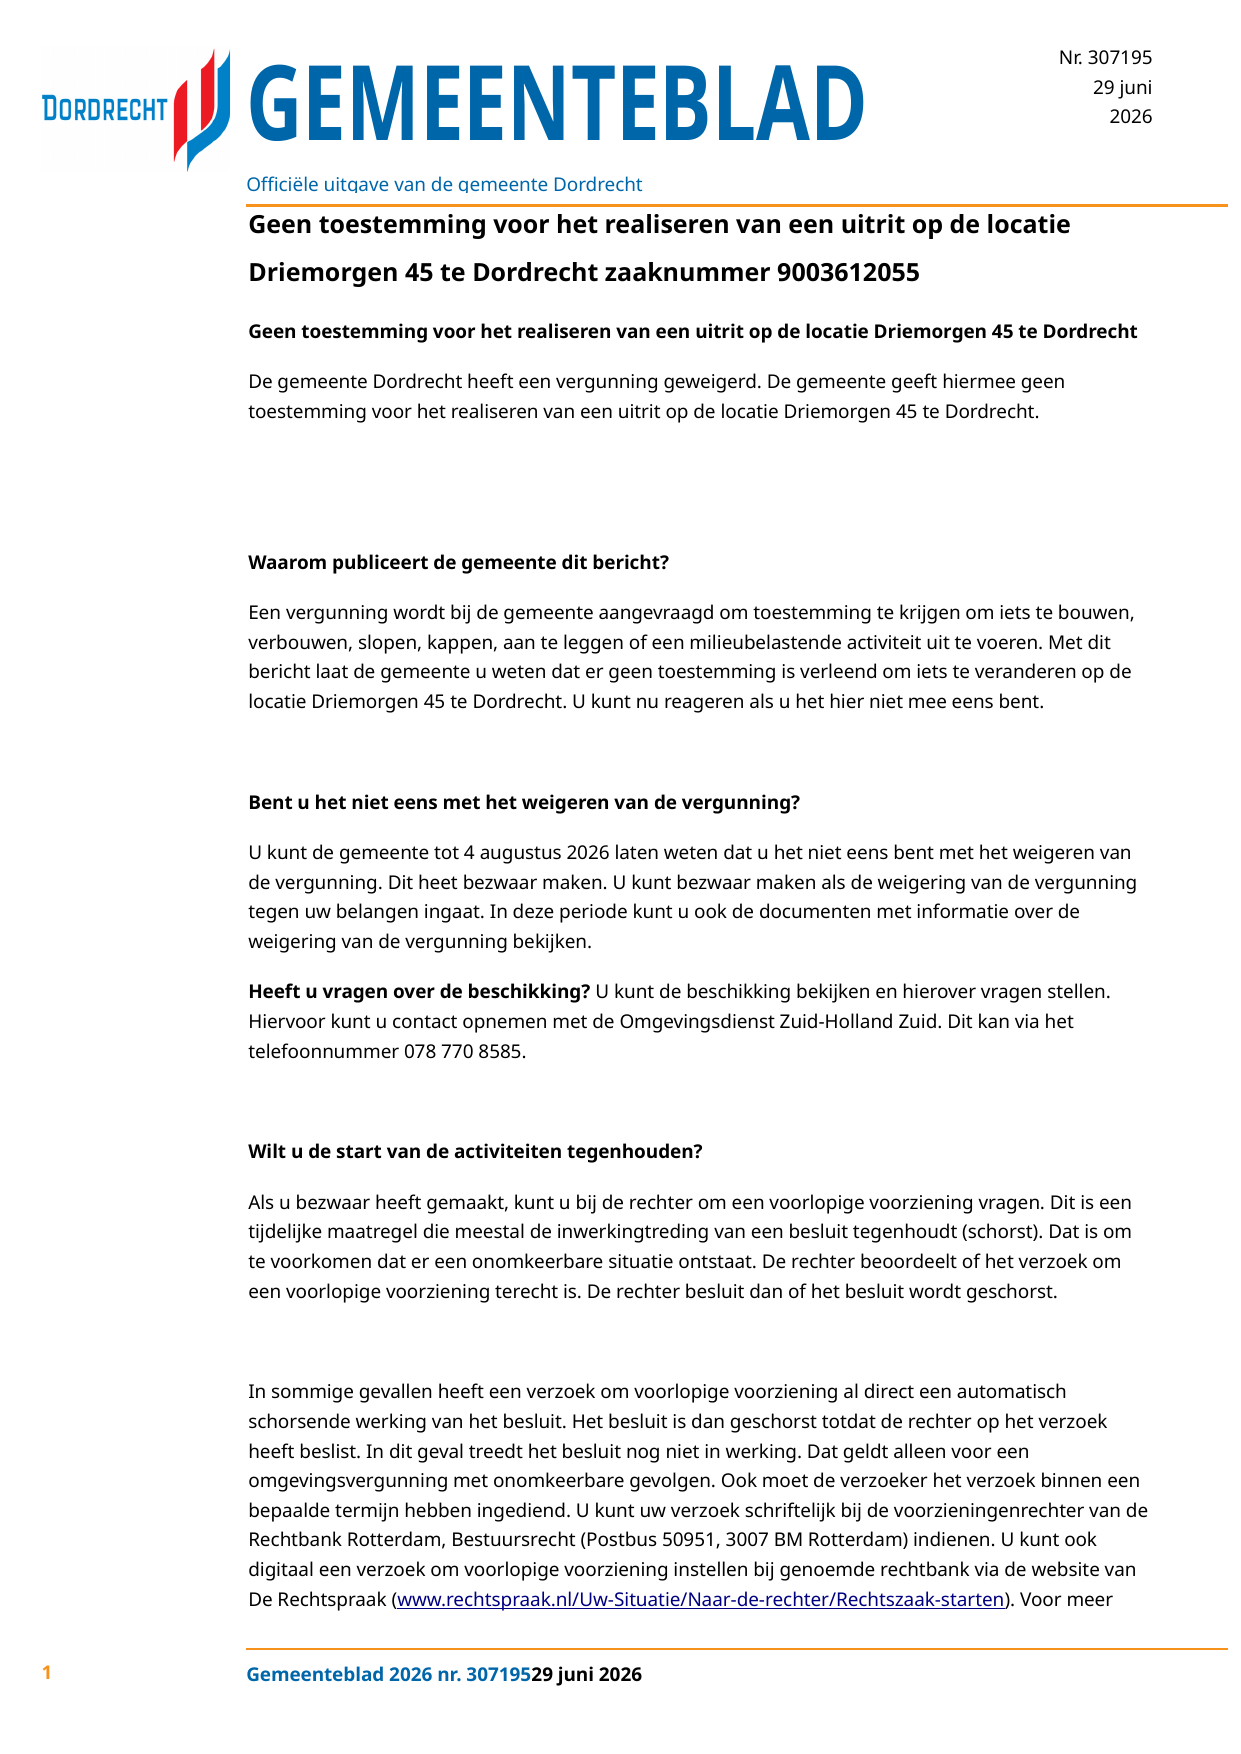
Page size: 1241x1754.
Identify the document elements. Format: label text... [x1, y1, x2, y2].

text Wilt u de start van de activiteiten tegenhouden? [248, 1139, 1152, 1164]
text Als u bezwaar heeft gemaakt, kunt u bij de rechter om een voorlopige voorziening vragen. Dit is een tijdelijke maatregel die meestal de inwerkingtreding van een besluit tegenhoudt (schorst). Dat is om te voorkomen dat er een onomkeerbare situatie ontstaat. De rechter beoordeelt of het verzoek om een voorlopige voorziening terecht is. De rechter besluit dan of het besluit wordt geschorst. [248, 1189, 1152, 1304]
picture [41, 47, 231, 172]
text Geen toestemming voor het realiseren van een uitrit op de locatie Driemorgen 45 te Dordrecht [248, 318, 1152, 344]
text Bent u het niet eens met het weigeren van de vergunning? [248, 789, 1152, 815]
text Waarom publiceert de gemeente dit bericht? [248, 549, 1152, 575]
text Een vergunning wordt bij de gemeente aangevraagd om toestemming te krijgen om iets te bouwen, verbouwen, slopen, kappen, aan te leggen of een milieubelastende activiteit uit te voeren. Met dit bericht laat de gemeente u weten dat er geen toestemming is verleend om iets te veranderen op de locatie Driemorgen 45 te Dordrecht. U kunt nu reageren als u het hier niet mee eens bent. [248, 599, 1152, 714]
text U kunt de gemeente tot 4 augustus 2026 laten weten dat u het niet eens bent met het weigeren van de vergunning. Dit heet bezwaar maken. U kunt bezwaar maken als de weigering van de vergunning tegen uw belangen ingaat. In deze periode kunt u ook de documenten met informatie over de weigering van de vergunning bekijken. [248, 839, 1152, 954]
text In sommige gevallen heeft een verzoek om voorlopige voorziening al direct een automatisch schorsende werking van het besluit. Het besluit is dan geschorst totdat de rechter op het verzoek heeft beslist. In dit geval treedt het besluit nog niet in werking. Dat geldt alleen voor een omgevingsvergunning met onomkeerbare gevolgen. Ook moet de verzoeker het verzoek binnen een bepaalde termijn hebben ingediend. U kunt uw verzoek schriftelijk bij de voorzieningenrechter van de Rechtbank Rotterdam, Bestuursrecht (Postbus 50951, 3007 BM Rotterdam) indienen. U kunt ook digitaal een verzoek om voorlopige voorziening instellen bij genoemde rechtbank via de website van De Rechtspraak (www.rechtspraak.nl/Uw-Situatie/Naar-de-rechter/Rechtszaak-starten). Voor meer [248, 1379, 1152, 1612]
text Heeft u vragen over de beschikking? U kunt de beschikking bekijken en hierover vragen stellen. Hiervoor kunt u contact opnemen met de Omgevingsdienst Zuid-Holland Zuid. Dit kan via het telefoonnummer 078 770 8585. [248, 979, 1152, 1064]
text De gemeente Dordrecht heeft een vergunning geweigerd. De gemeente geeft hiermee geen toestemming voor het realiseren van een uitrit op de locatie Driemorgen 45 te Dordrecht. [248, 368, 1152, 424]
text Geen toestemming voor het realiseren van een uitrit op de locatie Driemorgen 45 te Dordrecht zaaknummer 9003612055 [248, 207, 1152, 288]
